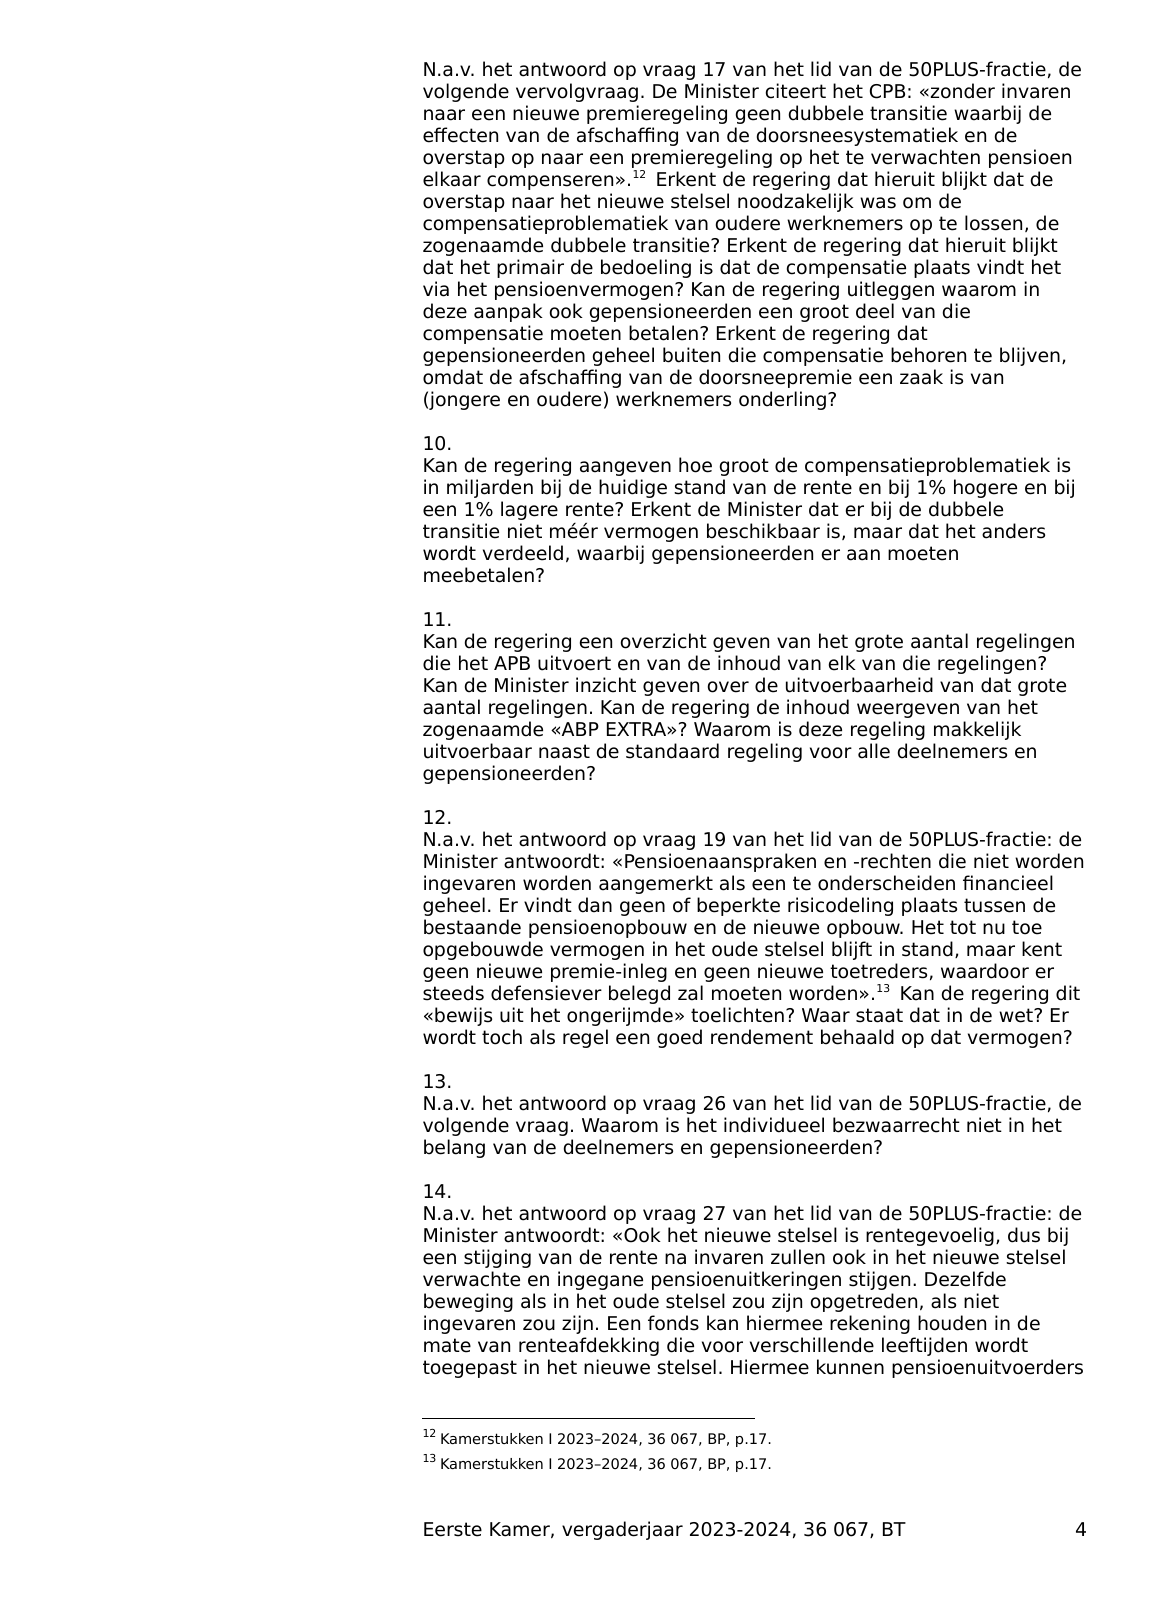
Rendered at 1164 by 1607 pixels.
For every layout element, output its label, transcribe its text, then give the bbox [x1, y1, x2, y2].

text N.a.v. het antwoord op vraag 26 van het lid van de 50PLUS-fractie, de volgende vraag. Waarom is het individueel bezwaarrecht niet in het belang van de deelnemers en gepensioneerden? [422, 1093, 1087, 1159]
text Kan de regering aangeven hoe groot de compensatieproblematiek is in miljarden bij de huidige stand van de rente en bij 1% hogere en bij een 1% lagere rente? Erkent de Minister dat er bij de dubbele transitie niet méér vermogen beschikbaar is, maar dat het anders wordt verdeeld, waarbij gepensioneerden er aan moeten meebetalen? [422, 455, 1087, 587]
text 11. [422, 609, 1087, 631]
text 12. [422, 807, 1087, 829]
text N.a.v. het antwoord op vraag 27 van het lid van de 50PLUS-fractie: de Minister antwoordt: «Ook het nieuwe stelsel is rentegevoelig, dus bij een stijging van de rente na invaren zullen ook in het nieuwe stelsel verwachte en ingegane pensioenuitkeringen stijgen. Dezelfde beweging als in het oude stelsel zou zijn opgetreden, als niet ingevaren zou zijn. Een fonds kan hiermee rekening houden in de mate van renteafdekking die voor verschillende leeftijden wordt toegepast in het nieuwe stelsel. Hiermee kunnen pensioenuitvoerders [422, 1203, 1087, 1379]
text Kan de regering een overzicht geven van het grote aantal regelingen die het APB uitvoert en van de inhoud van elk van die regelingen? Kan de Minister inzicht geven over de uitvoerbaarheid van dat grote aantal regelingen. Kan de regering de inhoud weergeven van het zogenaamde «ABP EXTRA»? Waarom is deze regeling makkelijk uitvoerbaar naast de standaard regeling voor alle deelnemers en gepensioneerden? [422, 631, 1087, 785]
text N.a.v. het antwoord op vraag 17 van het lid van de 50PLUS-fractie, de volgende vervolgvraag. De Minister citeert het CPB: «zonder invaren naar een nieuwe premieregeling geen dubbele transitie waarbij de effecten van de afschaffing van de doorsneesystematiek en de overstap op naar een premieregeling op het te verwachten pensioen elkaar compenseren». Erkent de regering dat hieruit blijkt dat de overstap naar het nieuwe stelsel noodzakelijk was om de compensatieproblematiek van oudere werknemers op te lossen, de zogenaamde dubbele transitie? Erkent de regering dat hieruit blijkt dat het primair de bedoeling is dat de compensatie plaats vindt het via het pensioenvermogen? Kan de regering uitleggen waarom in deze aanpak ook gepensioneerden een groot deel van die compensatie moeten betalen? Erkent de regering dat gepensioneerden geheel buiten die compensatie behoren te blijven, omdat de afschaffing van de doorsneepremie een zaak is van (jongere en oudere) werknemers onderling? [422, 59, 1087, 411]
text 10. [422, 433, 1087, 455]
text Kamerstukken I 2023–2024, 36 067, BP, p.17. [422, 1452, 1087, 1474]
text Kamerstukken I 2023–2024, 36 067, BP, p.17. [422, 1427, 1087, 1449]
text N.a.v. het antwoord op vraag 19 van het lid van de 50PLUS-fractie: de Minister antwoordt: «Pensioenaanspraken en -rechten die niet worden ingevaren worden aangemerkt als een te onderscheiden financieel geheel. Er vindt dan geen of beperkte risicodeling plaats tussen de bestaande pensioenopbouw en de nieuwe opbouw. Het tot nu toe opgebouwde vermogen in het oude stelsel blijft in stand, maar kent geen nieuwe premie-inleg en geen nieuwe toetreders, waardoor er steeds defensiever belegd zal moeten worden». Kan de regering dit «bewijs uit het ongerijmde» toelichten? Waar staat dat in de wet? Er wordt toch als regel een goed rendement behaald op dat vermogen? [422, 829, 1087, 1049]
text 13. [422, 1071, 1087, 1093]
text 14. [422, 1181, 1087, 1203]
